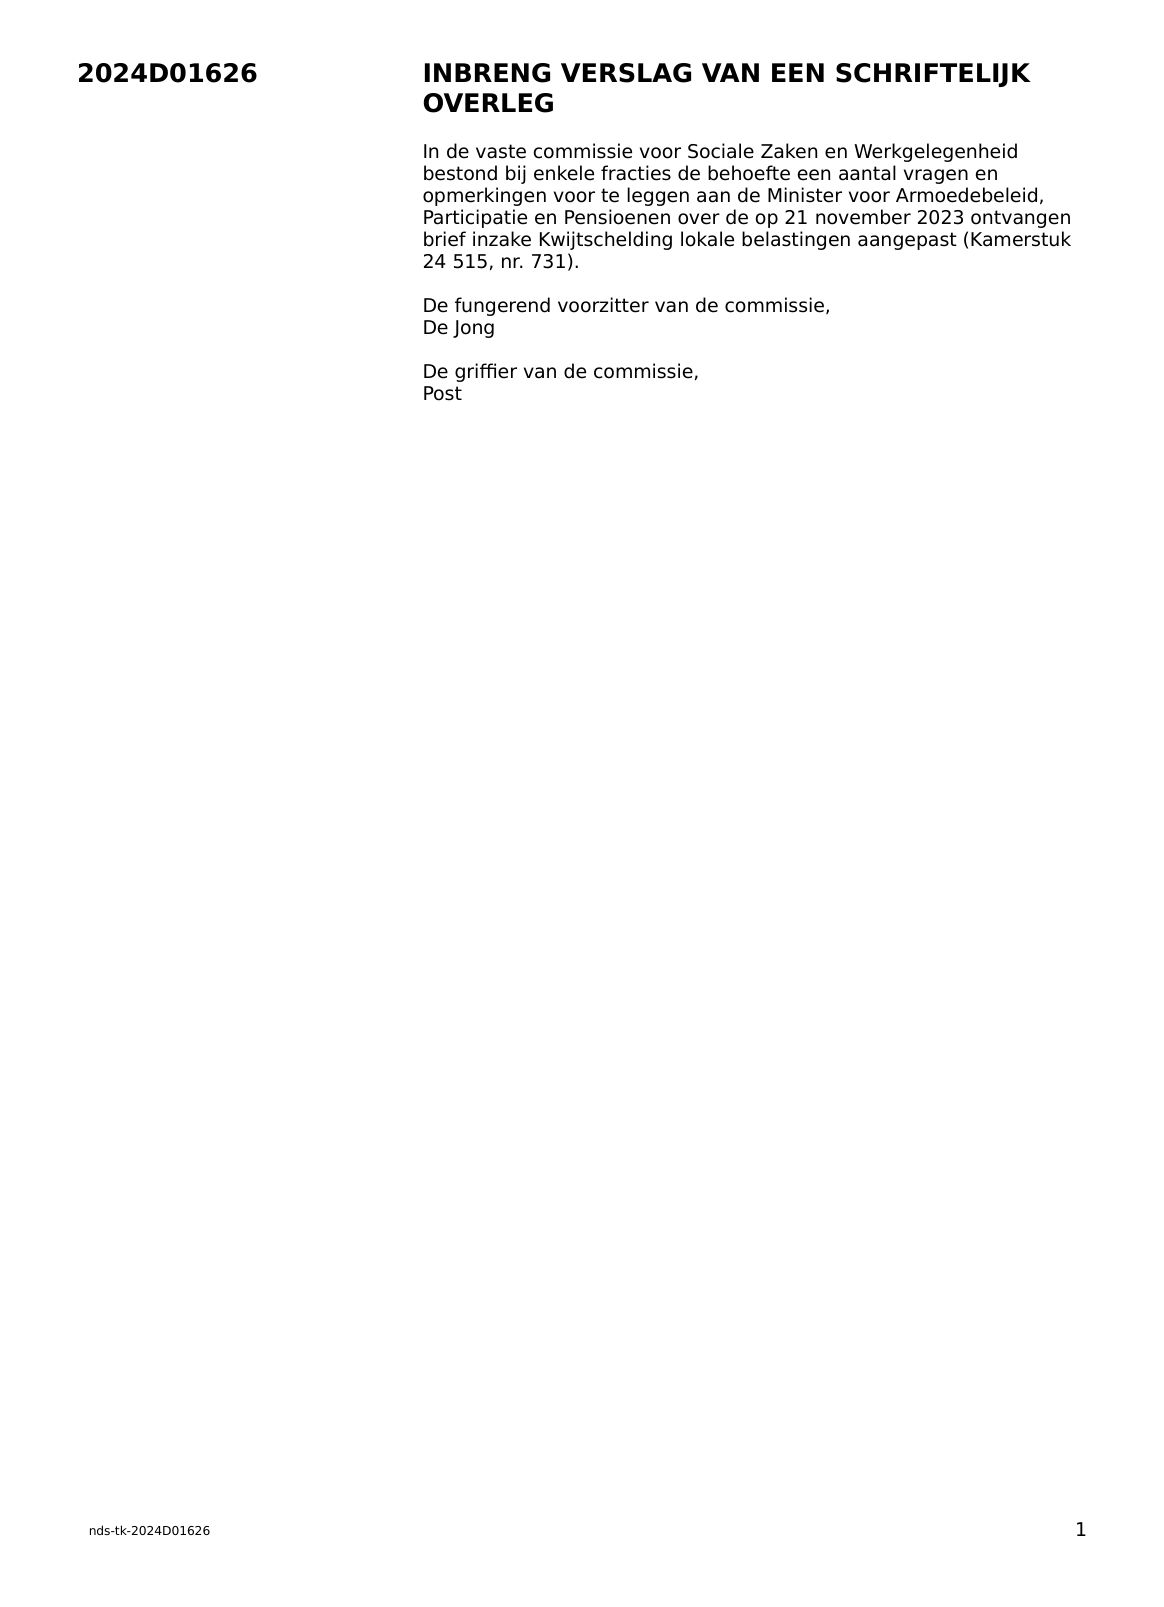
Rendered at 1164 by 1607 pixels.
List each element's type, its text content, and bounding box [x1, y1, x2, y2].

text De fungerend voorzitter van de commissie, [422, 295, 1087, 317]
text Post [422, 383, 1087, 405]
text De griffier van de commissie, [422, 361, 1087, 383]
text In de vaste commissie voor Sociale Zaken en Werkgelegenheid bestond bij enkele fracties de behoefte een aantal vragen en opmerkingen voor te leggen aan de Minister voor Armoedebeleid, Participatie en Pensioenen over de op 21 november 2023 ontvangen brief inzake Kwijtschelding lokale belastingen aangepast (Kamerstuk 24 515, nr. 731). [422, 141, 1087, 272]
text 2024D01626 INBRENG VERSLAG VAN EEN SCHRIFTELIJK OVERLEG [77, 59, 1087, 118]
text De Jong [422, 317, 1087, 339]
text nds-tk-2024D01626 [88, 1524, 323, 1538]
